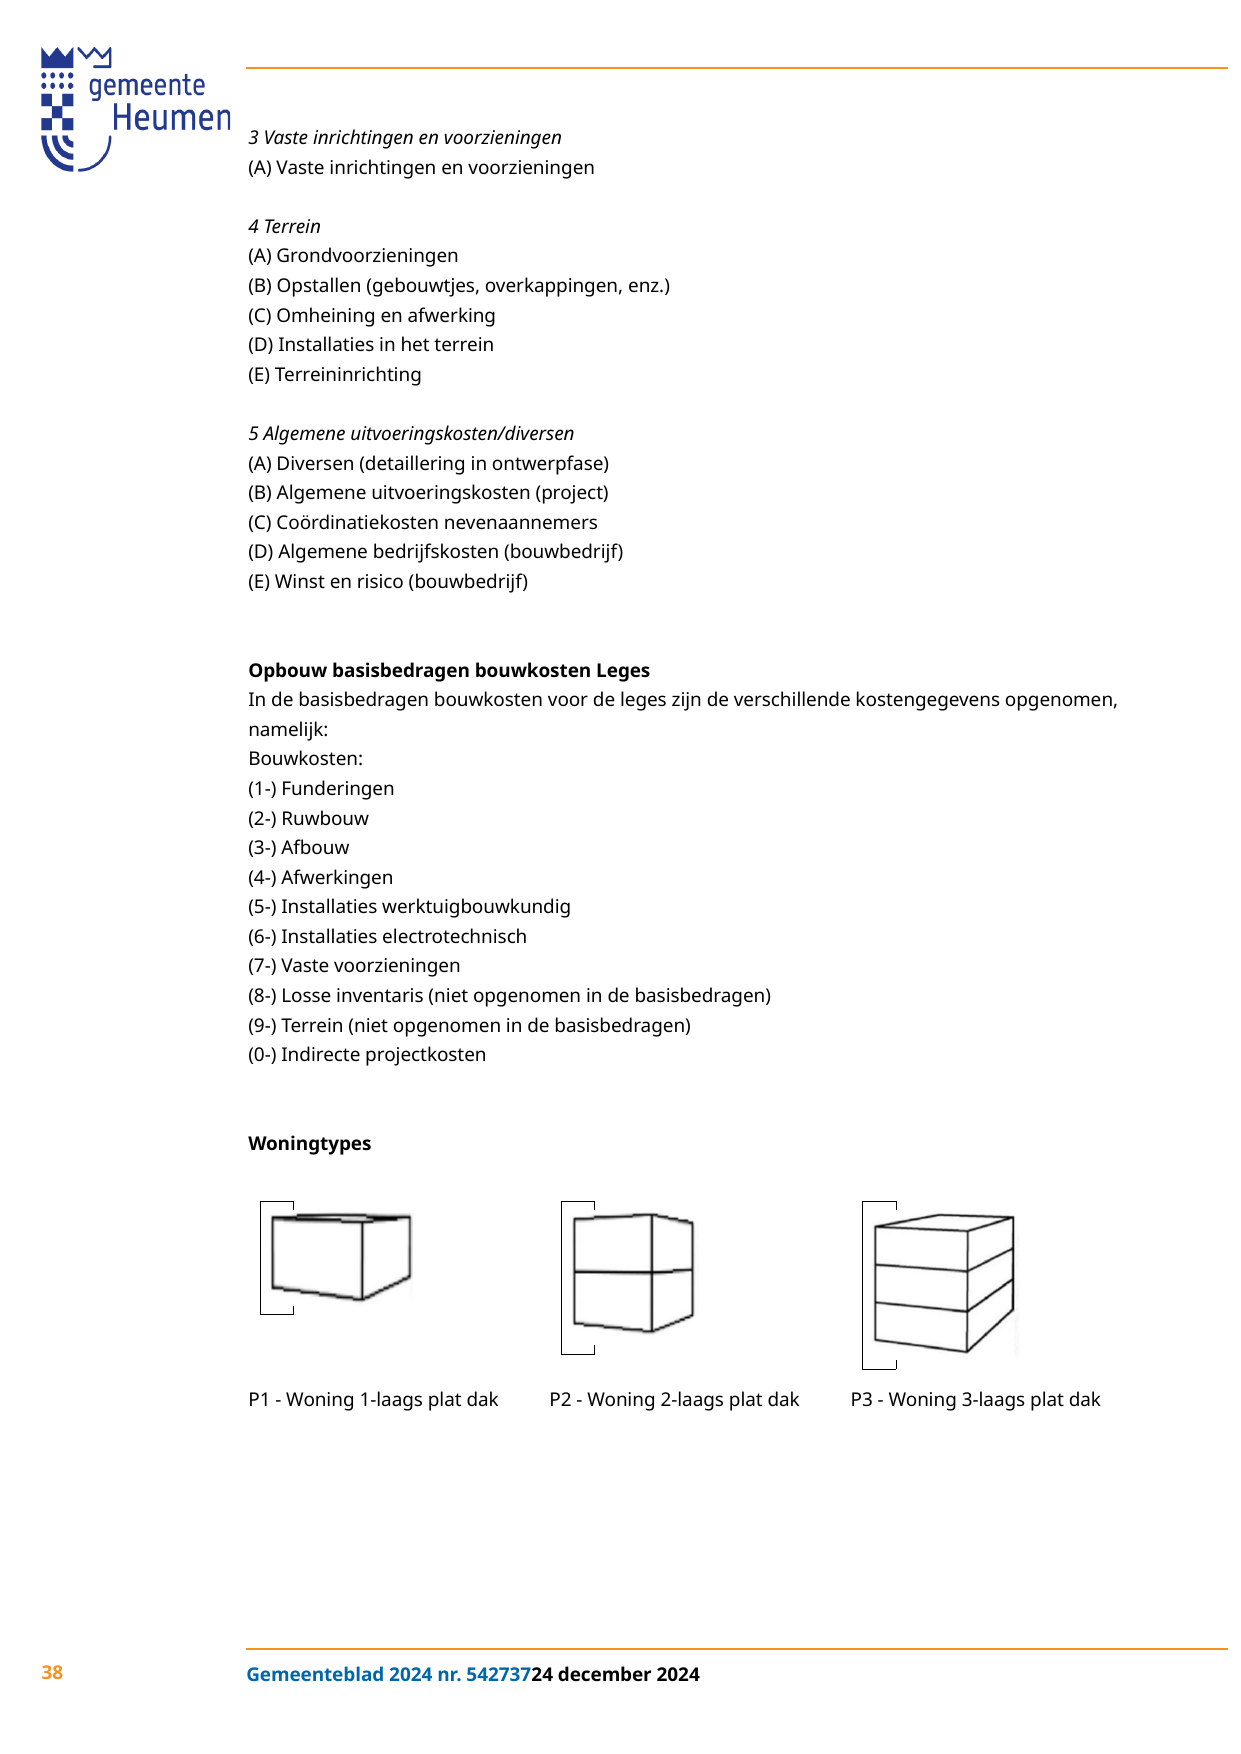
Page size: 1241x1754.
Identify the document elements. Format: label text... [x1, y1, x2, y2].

text (D) Installaties in het terrein [248, 331, 1152, 357]
text 3 Vaste inrichtingen en voorzieningen [248, 124, 1152, 150]
table_cell P2 - Woning 2-laags plat dak [549, 1386, 850, 1412]
picture [570, 1210, 699, 1345]
text (E) Winst en risico (bouwbedrijf) [248, 568, 1152, 594]
text (D) Algemene bedrijfskosten (bouwbedrijf) [248, 538, 1152, 564]
table_header [248, 1190, 549, 1386]
text (B) Algemene uitvoeringskosten (project) [248, 479, 1152, 505]
picture [871, 1210, 1020, 1360]
table_cell P1 - Woning 1-laags plat dak [248, 1386, 549, 1412]
text (3-) Afbouw [248, 834, 1152, 860]
table_cell P3 - Woning 3-laags plat dak [850, 1386, 1152, 1412]
text 5 Algemene uitvoeringskosten/diversen [248, 420, 1152, 446]
text (9-) Terrein (niet opgenomen in de basisbedragen) [248, 1012, 1152, 1038]
text (8-) Losse inventaris (niet opgenomen in de basisbedragen) [248, 982, 1152, 1008]
text (7-) Vaste voorzieningen [248, 953, 1152, 978]
table_header [549, 1190, 850, 1386]
text In de basisbedragen bouwkosten voor de leges zijn de verschillende kostengegevens opgenomen, namelijk: [248, 686, 1152, 742]
text Opbouw basisbedragen bouwkosten Leges [248, 657, 1152, 683]
text (A) Grondvoorzieningen [248, 243, 1152, 268]
text (5-) Installaties werktuigbouwkundig [248, 893, 1152, 919]
text (A) Diversen (detaillering in ontwerpfase) [248, 450, 1152, 476]
text (B) Opstallen (gebouwtjes, overkappingen, enz.) [248, 272, 1152, 298]
text (C) Omheining en afwerking [248, 302, 1152, 328]
text (2-) Ruwbouw [248, 805, 1152, 831]
text (A) Vaste inrichtingen en voorzieningen [248, 154, 1152, 180]
text Bouwkosten: [248, 746, 1152, 771]
text (6-) Installaties electrotechnisch [248, 923, 1152, 949]
text Woningtypes [248, 1130, 1152, 1156]
table_header [850, 1190, 1152, 1386]
picture [268, 1210, 415, 1306]
picture [41, 47, 231, 172]
text 4 Terrein [248, 213, 1152, 239]
text (C) Coördinatiekosten nevenaannemers [248, 509, 1152, 535]
text (1-) Funderingen [248, 775, 1152, 801]
text (0-) Indirecte projectkosten [248, 1041, 1152, 1067]
text (4-) Afwerkingen [248, 864, 1152, 890]
text (E) Terreininrichting [248, 361, 1152, 387]
